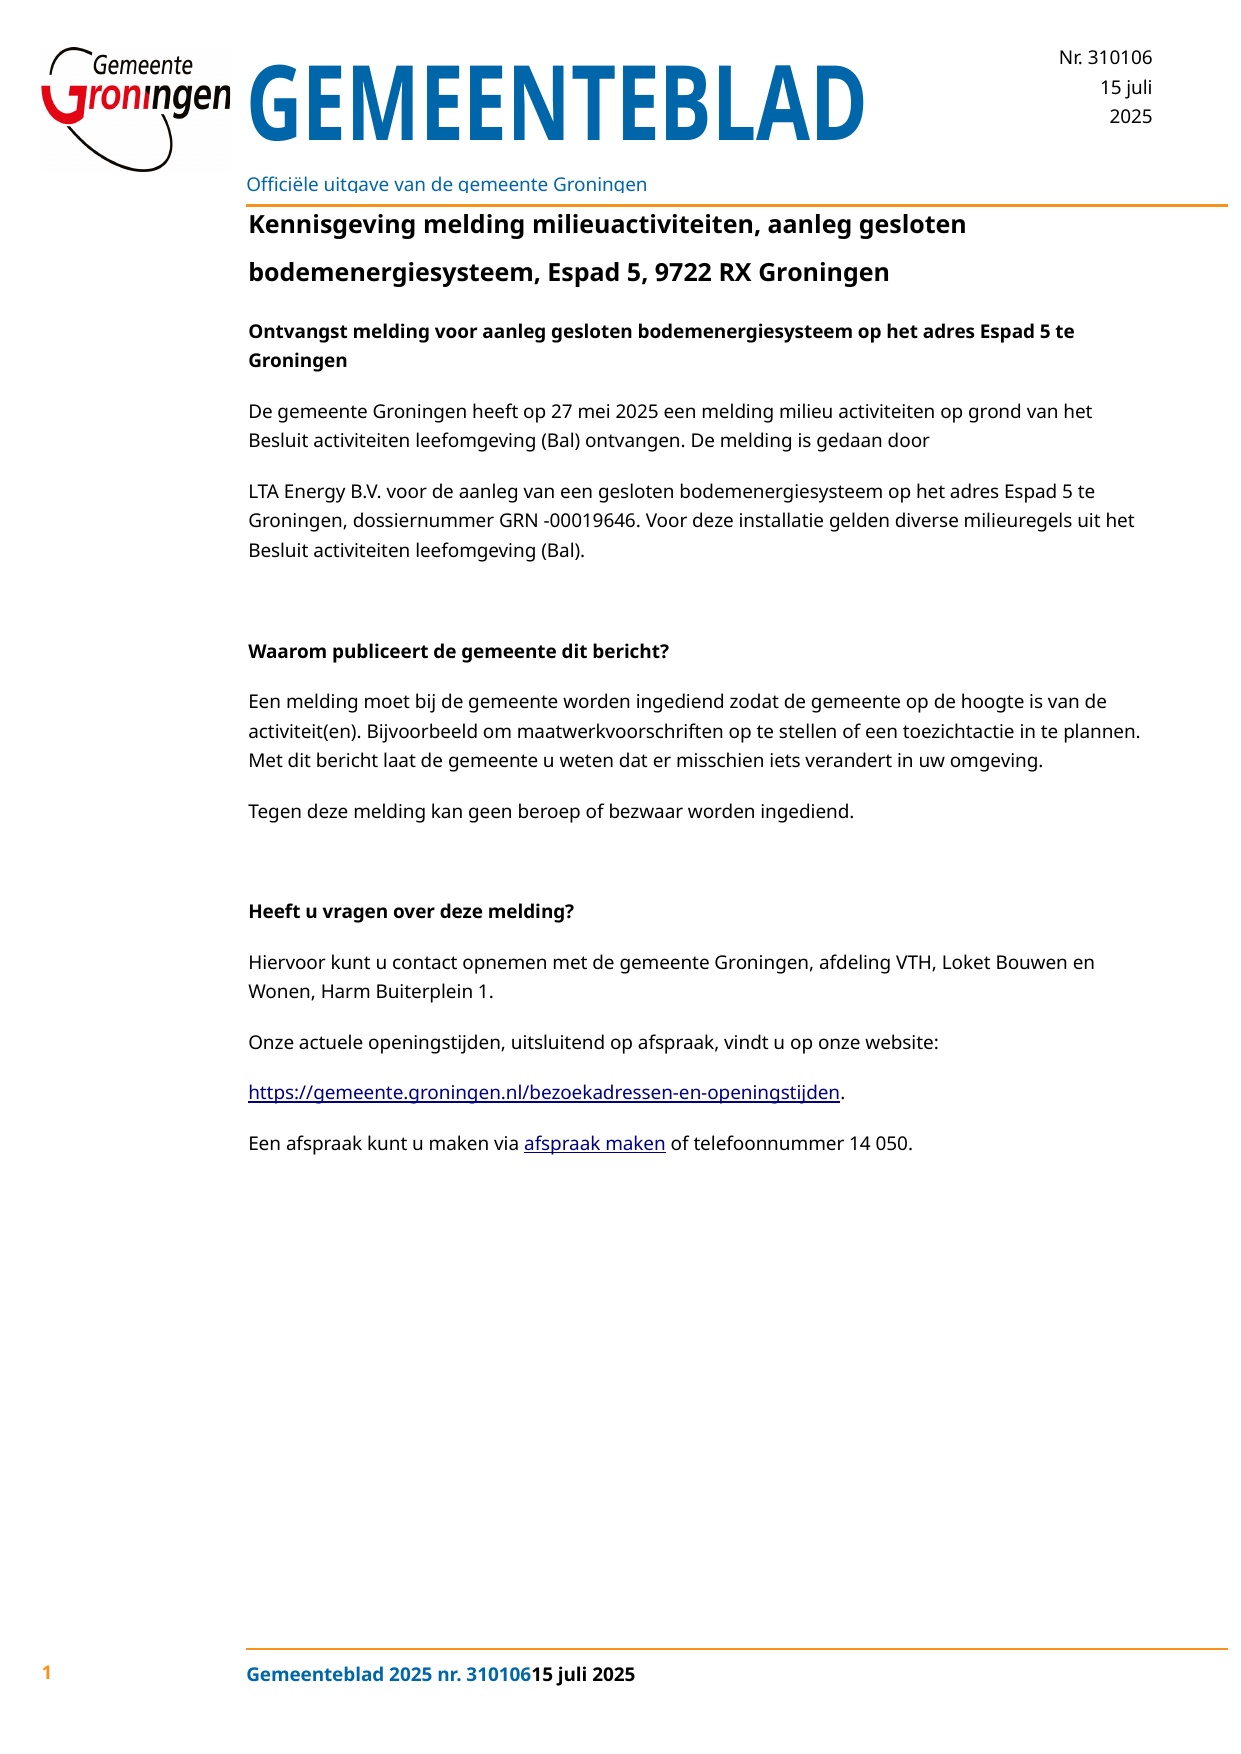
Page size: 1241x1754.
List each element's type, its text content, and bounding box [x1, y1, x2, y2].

text LTA Energy B.V. voor de aanleg van een gesloten bodemenergiesysteem op het adres Espad 5 te Groningen, dossiernummer GRN -00019646. Voor deze installatie gelden diverse milieuregels uit het Besluit activiteiten leefomgeving (Bal). [248, 478, 1152, 563]
text Kennisgeving melding milieuactiviteiten, aanleg gesloten bodemenergiesysteem, Espad 5, 9722 RX Groningen [248, 207, 1152, 288]
text Een melding moet bij de gemeente worden ingediend zodat de gemeente op de hoogte is van de activiteit(en). Bijvoorbeeld om maatwerkvoorschriften op te stellen of een toezichtactie in te plannen. Met dit bericht laat de gemeente u weten dat er misschien iets verandert in uw omgeving. [248, 688, 1152, 773]
text Hiervoor kunt u contact opnemen met de gemeente Groningen, afdeling VTH, Loket Bouwen en Wonen, Harm Buiterplein 1. [248, 949, 1152, 1004]
text Tegen deze melding kan geen beroep of bezwaar worden ingediend. [248, 798, 1152, 824]
text Heeft u vragen over deze melding? [248, 899, 1152, 924]
text De gemeente Groningen heeft op 27 mei 2025 een melding milieu activiteiten op grond van het Besluit activiteiten leefomgeving (Bal) ontvangen. De melding is gedaan door [248, 398, 1152, 453]
text Onze actuele openingstijden, uitsluitend op afspraak, vindt u op onze website: [248, 1029, 1152, 1055]
text Waarom publiceert de gemeente dit bericht? [248, 638, 1152, 664]
text https://gemeente.groningen.nl/bezoekadressen-en-openingstijden. [248, 1079, 1152, 1105]
text Ontvangst melding voor aanleg gesloten bodemenergiesysteem op het adres Espad 5 te Groningen [248, 318, 1152, 373]
text Een afspraak kunt u maken via afspraak maken of telefoonnummer 14 050. [248, 1130, 1152, 1156]
picture [41, 47, 231, 172]
